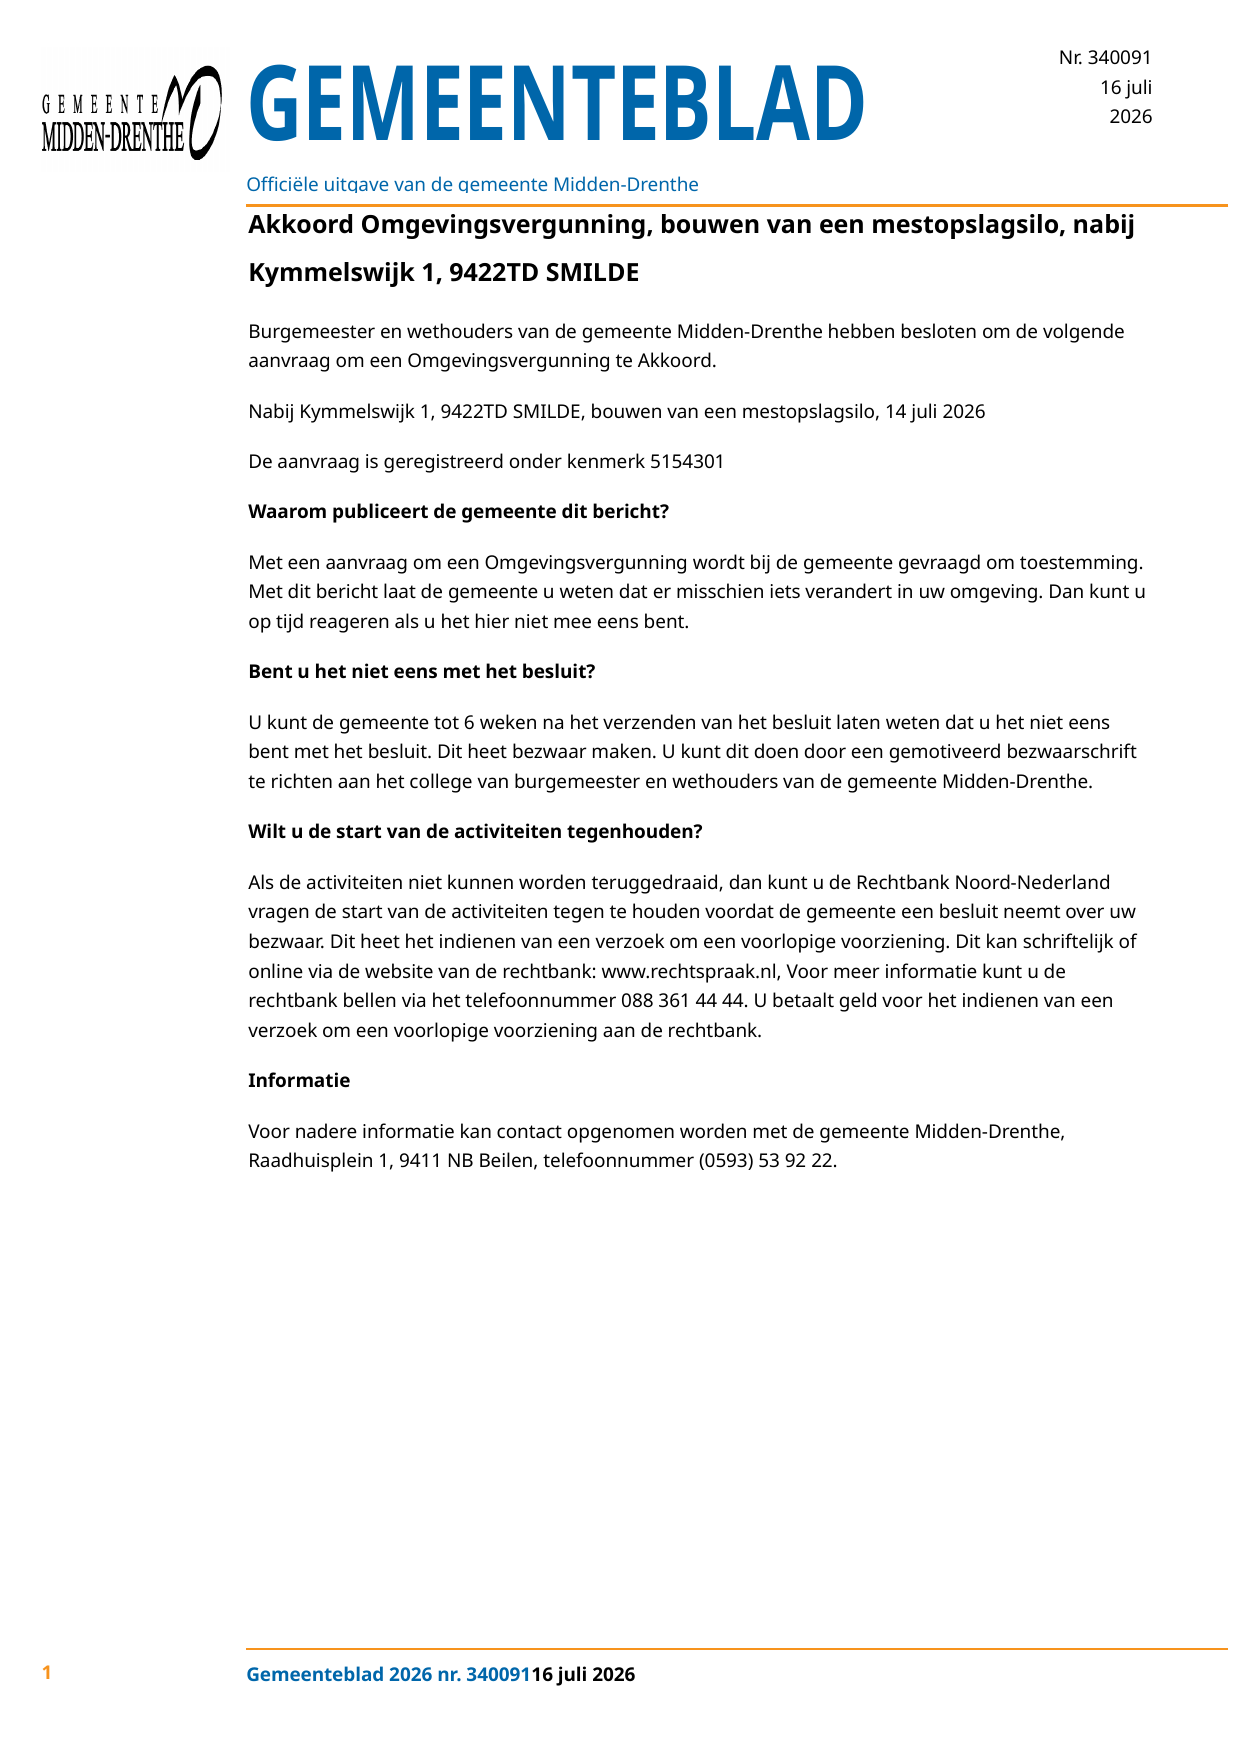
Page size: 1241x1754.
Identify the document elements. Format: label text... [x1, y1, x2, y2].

picture [41, 47, 231, 172]
text Als de activiteiten niet kunnen worden teruggedraaid, dan kunt u de Rechtbank Noord-Nederland vragen de start van de activiteiten tegen te houden voordat de gemeente een besluit neemt over uw bezwaar. Dit heet het indienen van een verzoek om een voorlopige voorziening. Dit kan schriftelijk of online via de website van de rechtbank: www.rechtspraak.nl, Voor meer informatie kunt u de rechtbank bellen via het telefoonnummer 088 361 44 44. U betaalt geld voor het indienen van een verzoek om een voorlopige voorziening aan de rechtbank. [248, 869, 1152, 1043]
text Informatie [248, 1067, 1152, 1093]
text Wilt u de start van de activiteiten tegenhouden? [248, 819, 1152, 844]
text Burgemeester en wethouders van de gemeente Midden-Drenthe hebben besloten om de volgende aanvraag om een Omgevingsvergunning te Akkoord. [248, 318, 1152, 373]
text Bent u het niet eens met het besluit? [248, 659, 1152, 684]
text Met een aanvraag om een Omgevingsvergunning wordt bij de gemeente gevraagd om toestemming. Met dit bericht laat de gemeente u weten dat er misschien iets verandert in uw omgeving. Dan kunt u op tijd reageren als u het hier niet mee eens bent. [248, 549, 1152, 634]
text De aanvraag is geregistreerd onder kenmerk 5154301 [248, 448, 1152, 474]
text Nabij Kymmelswijk 1, 9422TD SMILDE, bouwen van een mestopslagsilo, 14 juli 2026 [248, 398, 1152, 424]
text U kunt de gemeente tot 6 weken na het verzenden van het besluit laten weten dat u het niet eens bent met het besluit. Dit heet bezwaar maken. U kunt dit doen door een gemotiveerd bezwaarschrift te richten aan het college van burgemeester en wethouders van de gemeente Midden-Drenthe. [248, 709, 1152, 794]
text Akkoord Omgevingsvergunning, bouwen van een mestopslagsilo, nabij Kymmelswijk 1, 9422TD SMILDE [248, 207, 1152, 288]
text Waarom publiceert de gemeente dit bericht? [248, 499, 1152, 524]
text Voor nadere informatie kan contact opgenomen worden met de gemeente Midden-Drenthe, Raadhuisplein 1, 9411 NB Beilen, telefoonnummer (0593) 53 92 22. [248, 1118, 1152, 1173]
